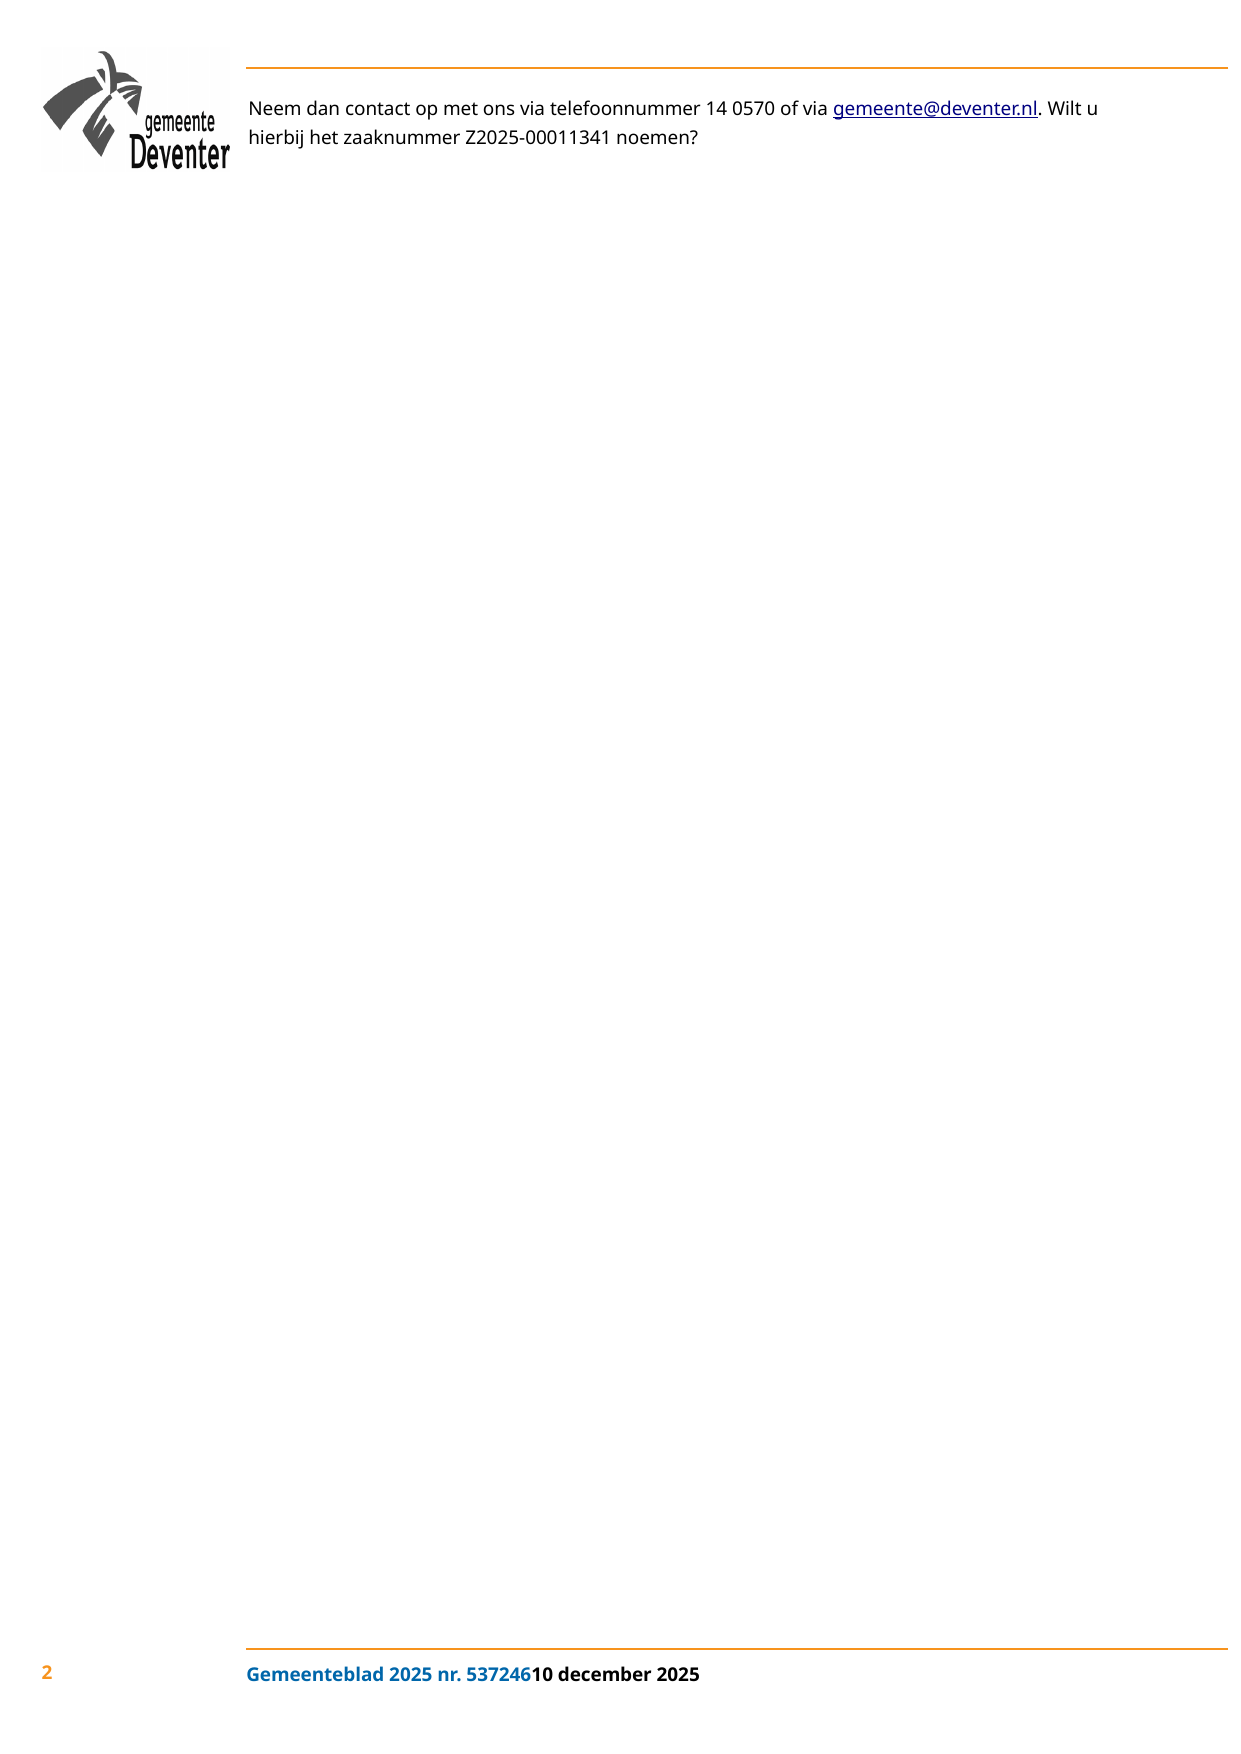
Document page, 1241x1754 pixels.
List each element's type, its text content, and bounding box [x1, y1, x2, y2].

text Neem dan contact op met ons via telefoonnummer 14 0570 of via gemeente@deventer.nl. Wilt u hierbij het zaaknummer Z2025-00011341 noemen? [248, 95, 1152, 150]
picture [41, 47, 231, 172]
